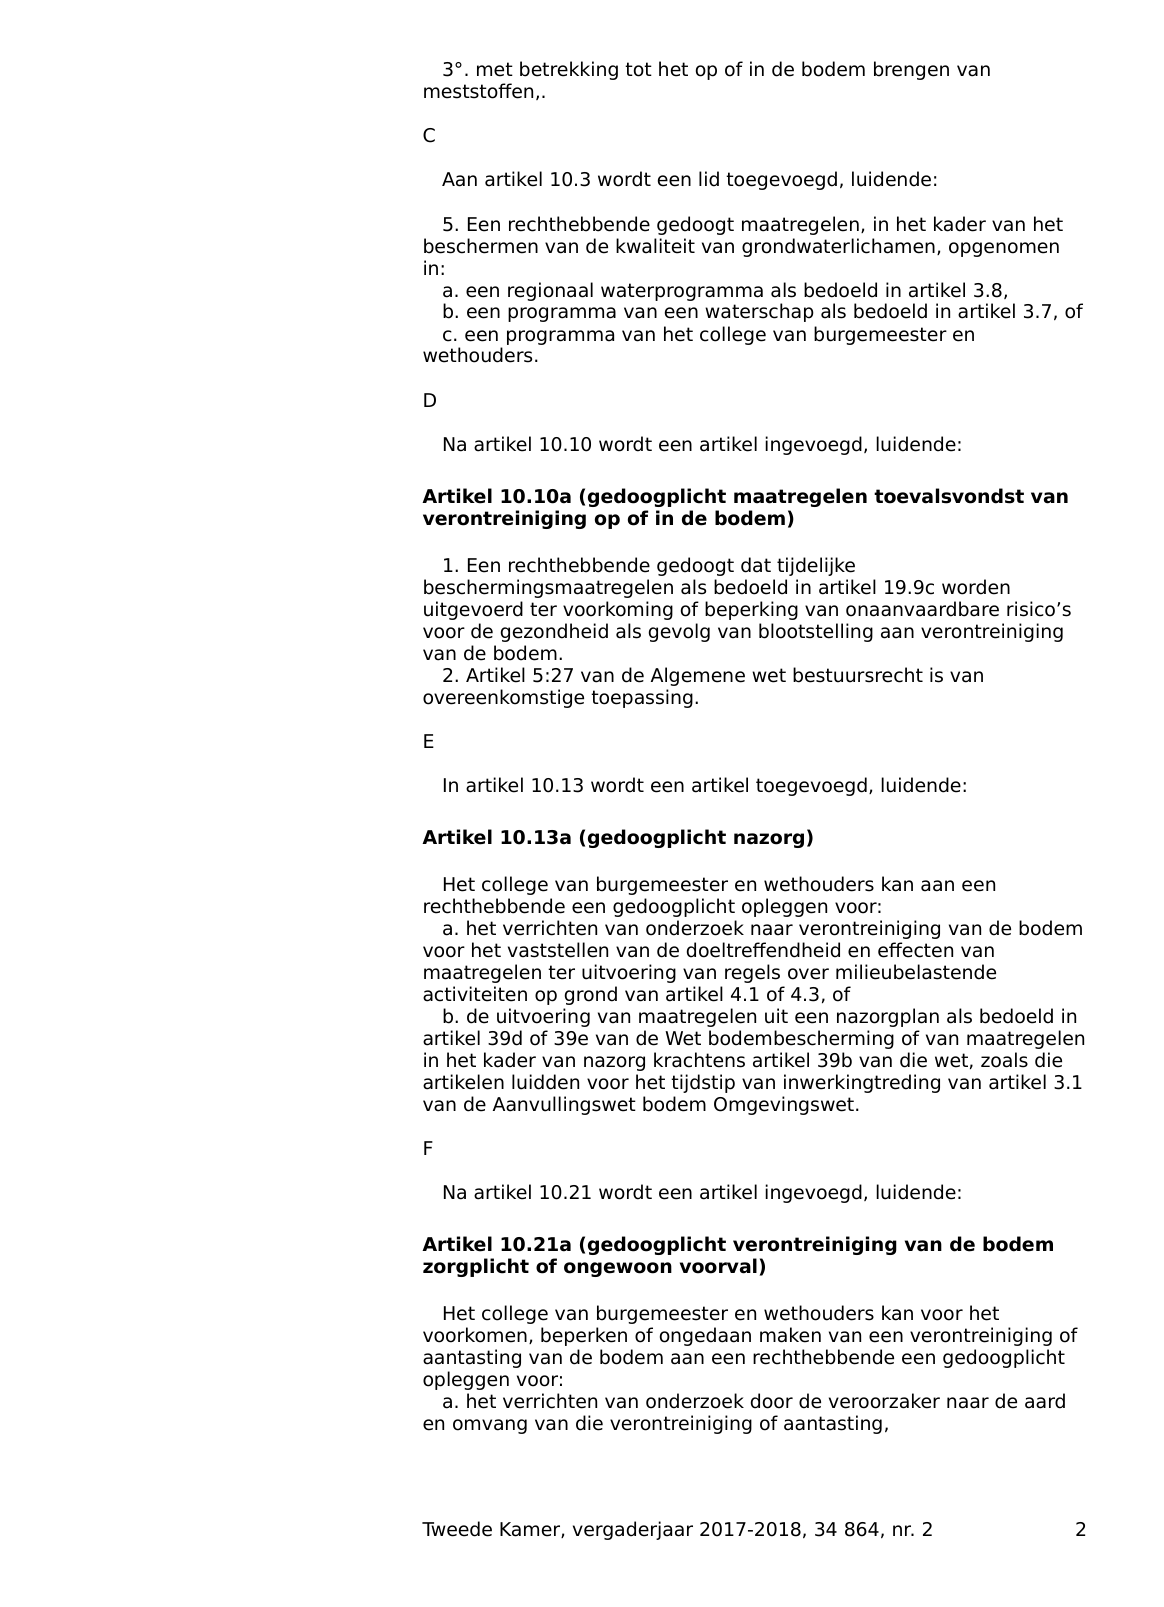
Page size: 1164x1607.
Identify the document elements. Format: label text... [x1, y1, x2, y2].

text D [422, 389, 1087, 412]
text Na artikel 10.10 wordt een artikel ingevoegd, luidende: [422, 434, 1087, 456]
text Na artikel 10.21 wordt een artikel ingevoegd, luidende: [422, 1182, 1087, 1204]
subtitle Artikel 10.10a (gedoogplicht maatregelen toevalsvondst van verontreiniging op of in de bodem) [422, 486, 1087, 530]
text C [422, 125, 1087, 147]
text a. het verrichten van onderzoek door de veroorzaker naar de aard en omvang van die verontreiniging of aantasting, [422, 1391, 1087, 1435]
text F [422, 1138, 1087, 1160]
text E [422, 731, 1087, 753]
text 1. Een rechthebbende gedoogt dat tijdelijke beschermingsmaatregelen als bedoeld in artikel 19.9c worden uitgevoerd ter voorkoming of beperking van onaanvaardbare risico’s voor de gezondheid als gevolg van blootstelling aan verontreiniging van de bodem. [422, 555, 1087, 664]
text a. het verrichten van onderzoek naar verontreiniging van de bodem voor het vaststellen van de doeltreffendheid en effecten van maatregelen ter uitvoering van regels over milieubelastende activiteiten op grond van artikel 4.1 of 4.3, of [422, 918, 1087, 1006]
text Aan artikel 10.3 wordt een lid toegevoegd, luidende: [422, 169, 1087, 191]
text 2. Artikel 5:27 van de Algemene wet bestuursrecht is van overeenkomstige toepassing. [422, 664, 1087, 708]
text b. een programma van een waterschap als bedoeld in artikel 3.7, of [422, 301, 1087, 323]
text 3°. met betrekking tot het op of in de bodem brengen van meststoffen,. [422, 59, 1087, 103]
text a. een regionaal waterprogramma als bedoeld in artikel 3.8, [422, 279, 1087, 301]
text In artikel 10.13 wordt een artikel toegevoegd, luidende: [422, 775, 1087, 797]
text 5. Een rechthebbende gedoogt maatregelen, in het kader van het beschermen van de kwaliteit van grondwaterlichamen, opgenomen in: [422, 213, 1087, 279]
text Het college van burgemeester en wethouders kan voor het voorkomen, beperken of ongedaan maken van een verontreiniging of aantasting van de bodem aan een rechthebbende een gedoogplicht opleggen voor: [422, 1303, 1087, 1391]
subtitle Artikel 10.13a (gedoogplicht nazorg) [422, 827, 1087, 849]
text b. de uitvoering van maatregelen uit een nazorgplan als bedoeld in artikel 39d of 39e van de Wet bodembescherming of van maatregelen in het kader van nazorg krachtens artikel 39b van die wet, zoals die artikelen luidden voor het tijdstip van inwerkingtreding van artikel 3.1 van de Aanvullingswet bodem Omgevingswet. [422, 1006, 1087, 1116]
subtitle Artikel 10.21a (gedoogplicht verontreiniging van de bodem zorgplicht of ongewoon voorval) [422, 1234, 1087, 1278]
text c. een programma van het college van burgemeester en wethouders. [422, 323, 1087, 367]
text Het college van burgemeester en wethouders kan aan een rechthebbende een gedoogplicht opleggen voor: [422, 874, 1087, 918]
